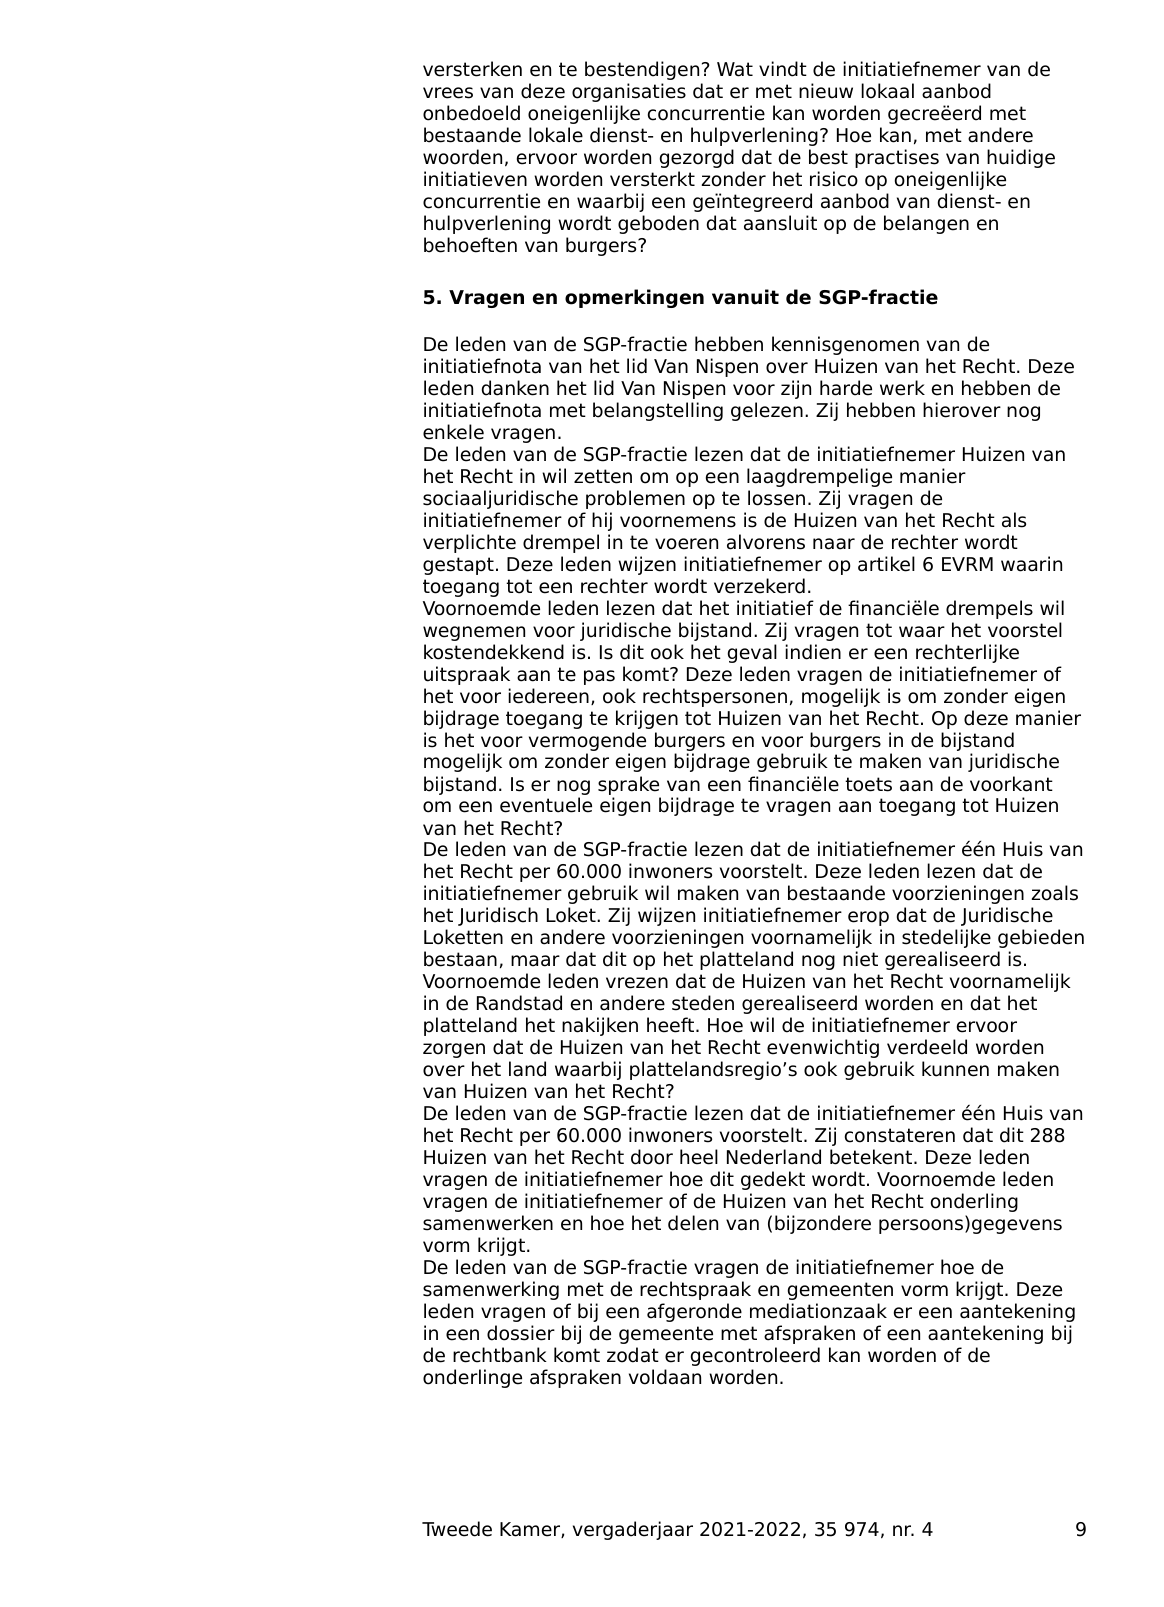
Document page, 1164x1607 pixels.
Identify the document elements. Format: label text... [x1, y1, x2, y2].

text De leden van de SGP-fractie lezen dat de initiatiefnemer één Huis van het Recht per 60.000 inwoners voorstelt. Deze leden lezen dat de initiatiefnemer gebruik wil maken van bestaande voorzieningen zoals het Juridisch Loket. Zij wijzen initiatiefnemer erop dat de Juridische Loketten en andere voorzieningen voornamelijk in stedelijke gebieden bestaan, maar dat dit op het platteland nog niet gerealiseerd is. Voornoemde leden vrezen dat de Huizen van het Recht voornamelijk in de Randstad en andere steden gerealiseerd worden en dat het platteland het nakijken heeft. Hoe wil de initiatiefnemer ervoor zorgen dat de Huizen van het Recht evenwichtig verdeeld worden over het land waarbij plattelandsregio’s ook gebruik kunnen maken van Huizen van het Recht? [422, 839, 1087, 1103]
text De leden van de SGP-fractie vragen de initiatiefnemer hoe de samenwerking met de rechtspraak en gemeenten vorm krijgt. Deze leden vragen of bij een afgeronde mediationzaak er een aantekening in een dossier bij de gemeente met afspraken of een aantekening bij de rechtbank komt zodat er gecontroleerd kan worden of de onderlinge afspraken voldaan worden. [422, 1257, 1087, 1389]
text De leden van de SGP-fractie lezen dat de initiatiefnemer één Huis van het Recht per 60.000 inwoners voorstelt. Zij constateren dat dit 288 Huizen van het Recht door heel Nederland betekent. Deze leden vragen de initiatiefnemer hoe dit gedekt wordt. Voornoemde leden vragen de initiatiefnemer of de Huizen van het Recht onderling samenwerken en hoe het delen van (bijzondere persoons)gegevens vorm krijgt. [422, 1103, 1087, 1257]
subtitle 5. Vragen en opmerkingen vanuit de SGP-fractie [422, 287, 1087, 309]
text versterken en te bestendigen? Wat vindt de initiatiefnemer van de vrees van deze organisaties dat er met nieuw lokaal aanbod onbedoeld oneigenlijke concurrentie kan worden gecreëerd met bestaande lokale dienst- en hulpverlening? Hoe kan, met andere woorden, ervoor worden gezorgd dat de best practises van huidige initiatieven worden versterkt zonder het risico op oneigenlijke concurrentie en waarbij een geïntegreerd aanbod van dienst- en hulpverlening wordt geboden dat aansluit op de belangen en behoeften van burgers? [422, 59, 1087, 257]
text De leden van de SGP-fractie hebben kennisgenomen van de initiatiefnota van het lid Van Nispen over Huizen van het Recht. Deze leden danken het lid Van Nispen voor zijn harde werk en hebben de initiatiefnota met belangstelling gelezen. Zij hebben hierover nog enkele vragen. [422, 334, 1087, 444]
text De leden van de SGP-fractie lezen dat de initiatiefnemer Huizen van het Recht in wil zetten om op een laagdrempelige manier sociaaljuridische problemen op te lossen. Zij vragen de initiatiefnemer of hij voornemens is de Huizen van het Recht als verplichte drempel in te voeren alvorens naar de rechter wordt gestapt. Deze leden wijzen initiatiefnemer op artikel 6 EVRM waarin toegang tot een rechter wordt verzekerd. [422, 444, 1087, 598]
text Voornoemde leden lezen dat het initiatief de financiële drempels wil wegnemen voor juridische bijstand. Zij vragen tot waar het voorstel kostendekkend is. Is dit ook het geval indien er een rechterlijke uitspraak aan te pas komt? Deze leden vragen de initiatiefnemer of het voor iedereen, ook rechtspersonen, mogelijk is om zonder eigen bijdrage toegang te krijgen tot Huizen van het Recht. Op deze manier is het voor vermogende burgers en voor burgers in de bijstand mogelijk om zonder eigen bijdrage gebruik te maken van juridische bijstand. Is er nog sprake van een financiële toets aan de voorkant om een eventuele eigen bijdrage te vragen aan toegang tot Huizen van het Recht? [422, 598, 1087, 839]
